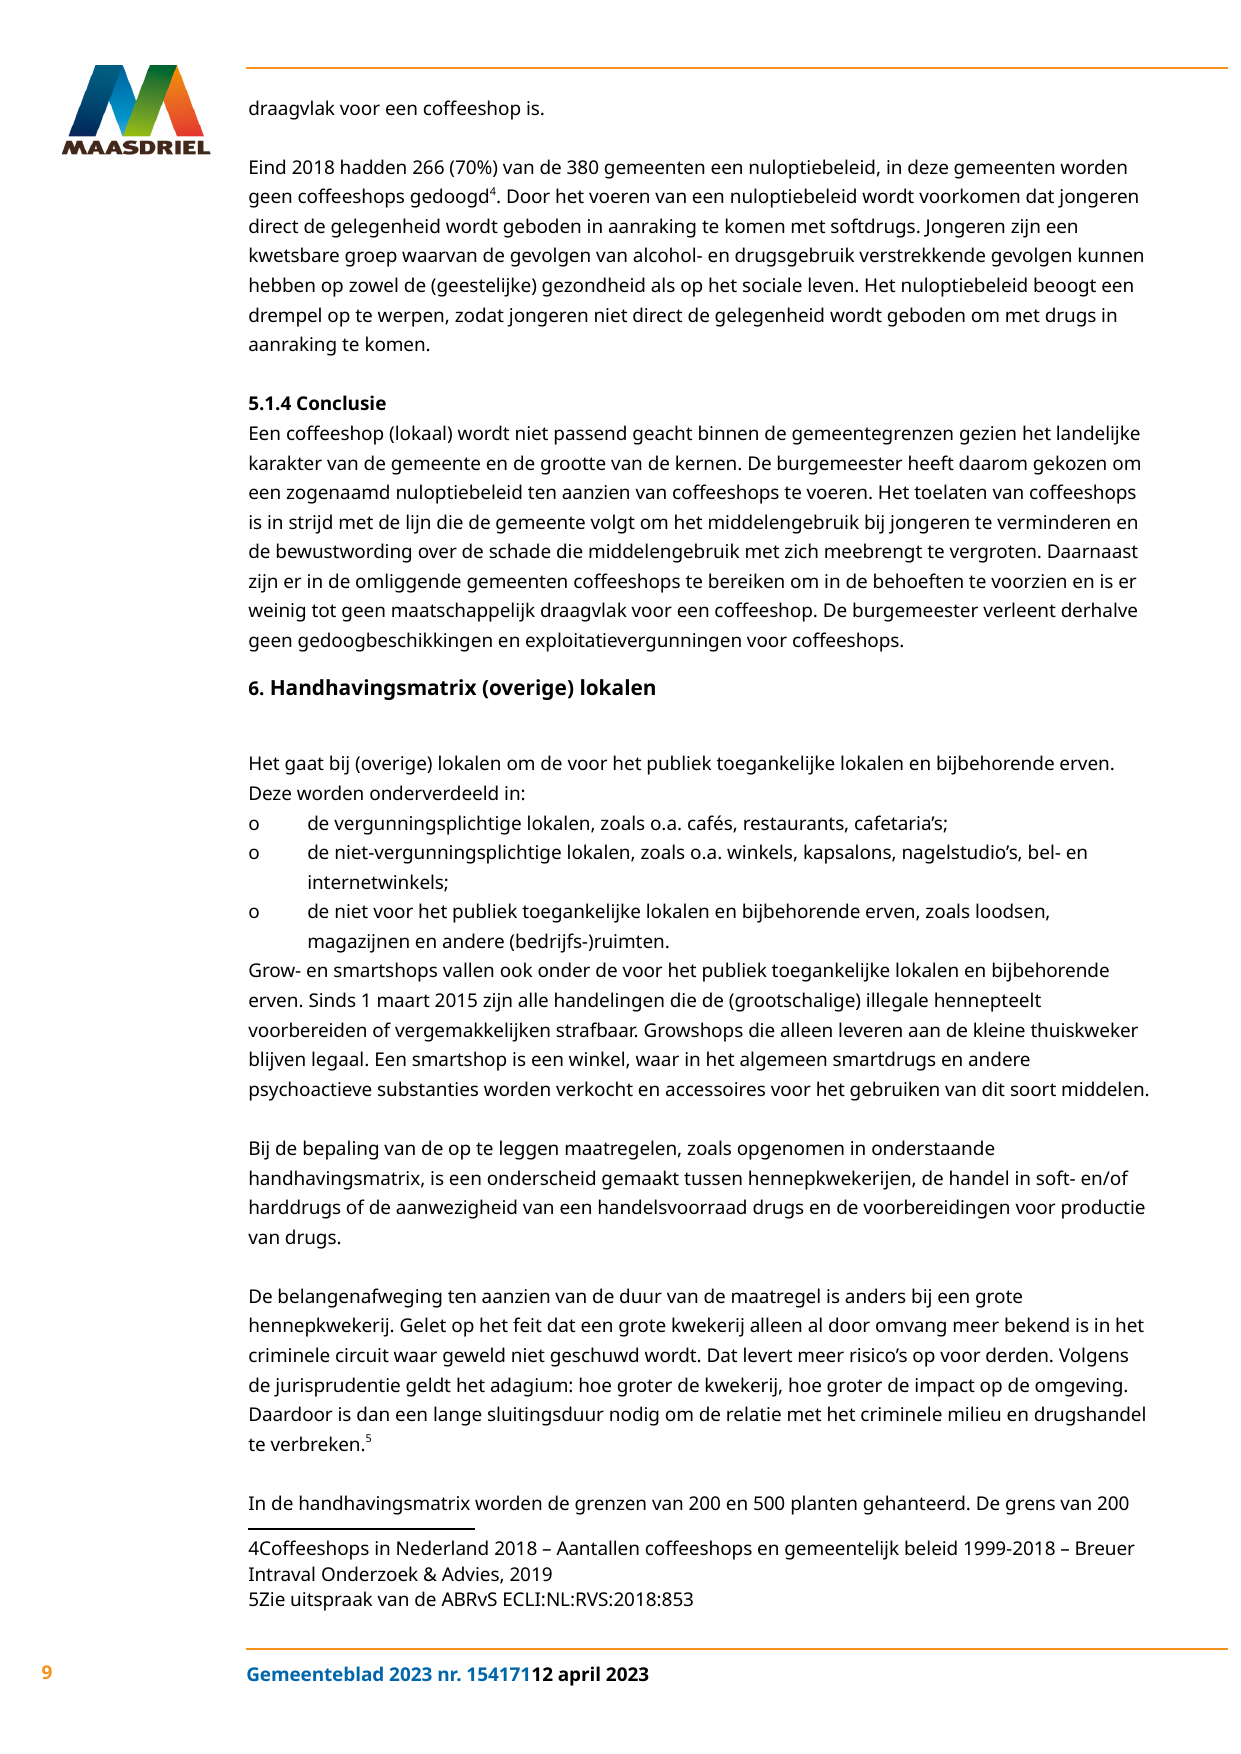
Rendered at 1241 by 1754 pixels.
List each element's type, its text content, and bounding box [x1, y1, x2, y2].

text Bij de bepaling van de op te leggen maatregelen, zoals opgenomen in onderstaande handhavingsmatrix, is een onderscheid gemaakt tussen hennepkwekerijen, de handel in soft- en/of harddrugs of de aanwezigheid van een handelsvoorraad drugs en de voorbereidingen voor productie van drugs. [248, 1135, 1152, 1250]
text Een coffeeshop (lokaal) wordt niet passend geacht binnen de gemeentegrenzen gezien het landelijke karakter van de gemeente en de grootte van de kernen. De burgemeester heeft daarom gekozen om een zogenaamd nuloptiebeleid ten aanzien van coffeeshops te voeren. Het toelaten van coffeeshops is in strijd met de lijn die de gemeente volgt om het middelengebruik bij jongeren te verminderen en de bewustwording over de schade die middelengebruik met zich meebrengt te vergroten. Daarnaast zijn er in de omliggende gemeenten coffeeshops te bereiken om in de behoeften te voorzien en is er weinig tot geen maatschappelijk draagvlak voor een coffeeshop. De burgemeester verleent derhalve geen gedoogbeschikkingen en exploitatievergunningen voor coffeeshops. [248, 420, 1152, 653]
text In de handhavingsmatrix worden de grenzen van 200 en 500 planten gehanteerd. De grens van 200 [248, 1490, 1152, 1516]
text draagvlak voor een coffeeshop is. [248, 95, 1152, 121]
list de niet voor het publiek toegankelijke lokalen en bijbehorende erven, zoals loodsen, magazijnen en andere (bedrijfs-)ruimten. [248, 898, 1152, 954]
text 5.1.4 Conclusie [248, 391, 1152, 416]
list de niet-vergunningsplichtige lokalen, zoals o.a. winkels, kapsalons, nagelstudio’s, bel- en internetwinkels; [248, 839, 1152, 895]
list de vergunningsplichtige lokalen, zoals o.a. cafés, restaurants, cafetaria’s; [248, 810, 1152, 836]
text Grow- en smartshops vallen ook onder de voor het publiek toegankelijke lokalen en bijbehorende erven. Sinds 1 maart 2015 zijn alle handelingen die de (grootschalige) illegale hennepteelt voorbereiden of vergemakkelijken strafbaar. Growshops die alleen leveren aan de kleine thuiskweker blijven legaal. Een smartshop is een winkel, waar in het algemeen smartdrugs en andere psychoactieve substanties worden verkocht en accessoires voor het gebruiken van dit soort middelen. [248, 958, 1152, 1102]
text Eind 2018 hadden 266 (70%) van de 380 gemeenten een nuloptiebeleid, in deze gemeenten worden geen coffeeshops gedoogd. Door het voeren van een nuloptiebeleid wordt voorkomen dat jongeren direct de gelegenheid wordt geboden in aanraking te komen met softdrugs. Jongeren zijn een kwetsbare groep waarvan de gevolgen van alcohol- en drugsgebruik verstrekkende gevolgen kunnen hebben op zowel de (geestelijke) gezondheid als op het sociale leven. Het nuloptiebeleid beoogt een drempel op te werpen, zodat jongeren niet direct de gelegenheid wordt geboden om met drugs in aanraking te komen. [248, 154, 1152, 357]
text 6. Handhavingsmatrix (overige) lokalen [248, 673, 1152, 701]
text Het gaat bij (overige) lokalen om de voor het publiek toegankelijke lokalen en bijbehorende erven. Deze worden onderverdeeld in: [248, 751, 1152, 806]
text Zie uitspraak van de ABRvS ECLI:NL:RVS:2018:853 [248, 1586, 1152, 1612]
text De belangenafweging ten aanzien van de duur van de maatregel is anders bij een grote hennepkwekerij. Gelet op het feit dat een grote kwekerij alleen al door omvang meer bekend is in het criminele circuit waar geweld niet geschuwd wordt. Dat levert meer risico’s op voor derden. Volgens de jurisprudentie geldt het adagium: hoe groter de kwekerij, hoe groter de impact op de omgeving. Daardoor is dan een lange sluitingsduur nodig om de relatie met het criminele milieu en drugshandel te verbreken. [248, 1283, 1152, 1457]
text Coffeeshops in Nederland 2018 – Aantallen coffeeshops en gemeentelijk beleid 1999-2018 – Breuer Intraval Onderzoek & Advies, 2019 [248, 1535, 1152, 1586]
picture [41, 47, 231, 172]
